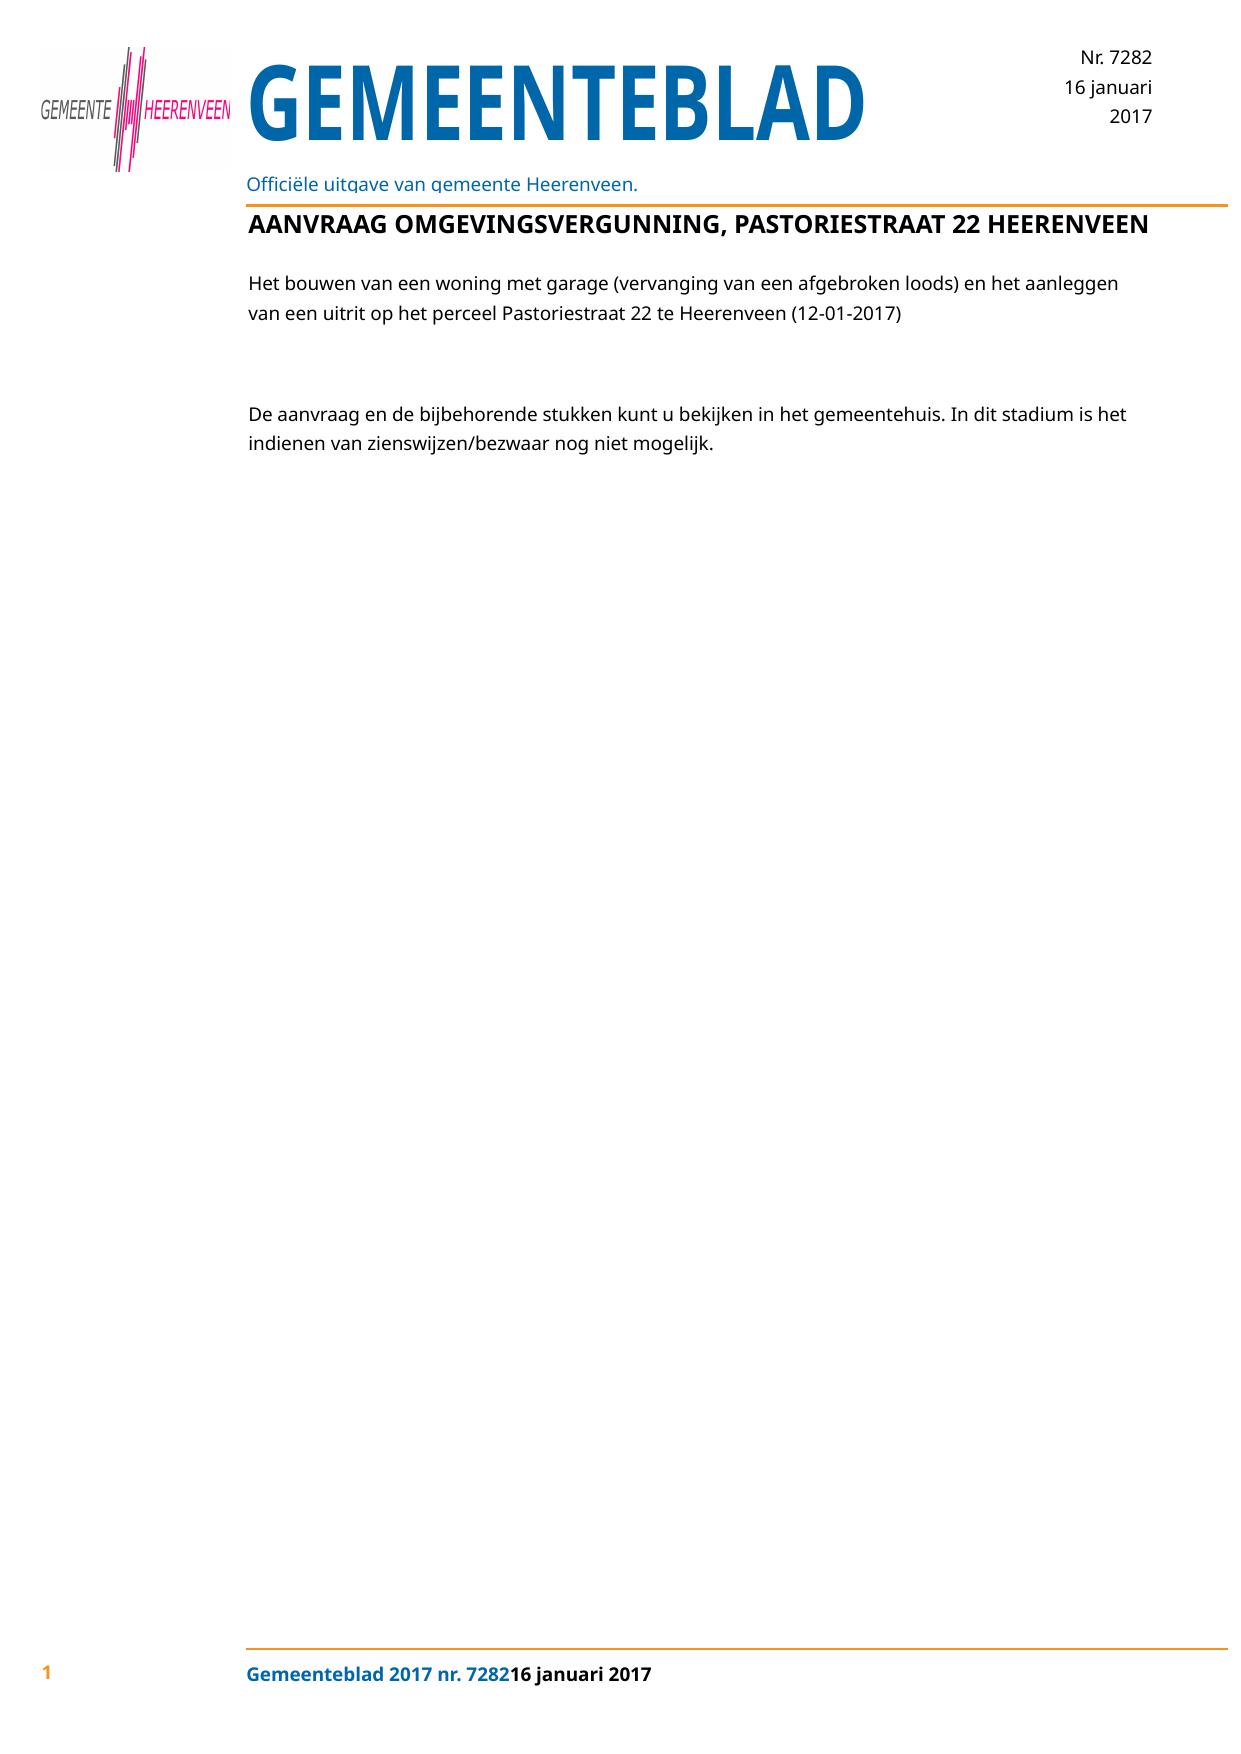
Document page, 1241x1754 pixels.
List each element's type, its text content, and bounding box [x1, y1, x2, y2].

text Het bouwen van een woning met garage (vervanging van een afgebroken loods) en het aanleggen van een uitrit op het perceel Pastoriestraat 22 te Heerenveen (12-01-2017) [248, 270, 1152, 326]
text AANVRAAG OMGEVINGSVERGUNNING, PASTORIESTRAAT 22 HEERENVEEN [248, 207, 1152, 241]
picture [41, 47, 231, 172]
text De aanvraag en de bijbehorende stukken kunt u bekijken in het gemeentehuis. In dit stadium is het indienen van zienswijzen/bezwaar nog niet mogelijk. [248, 401, 1152, 456]
